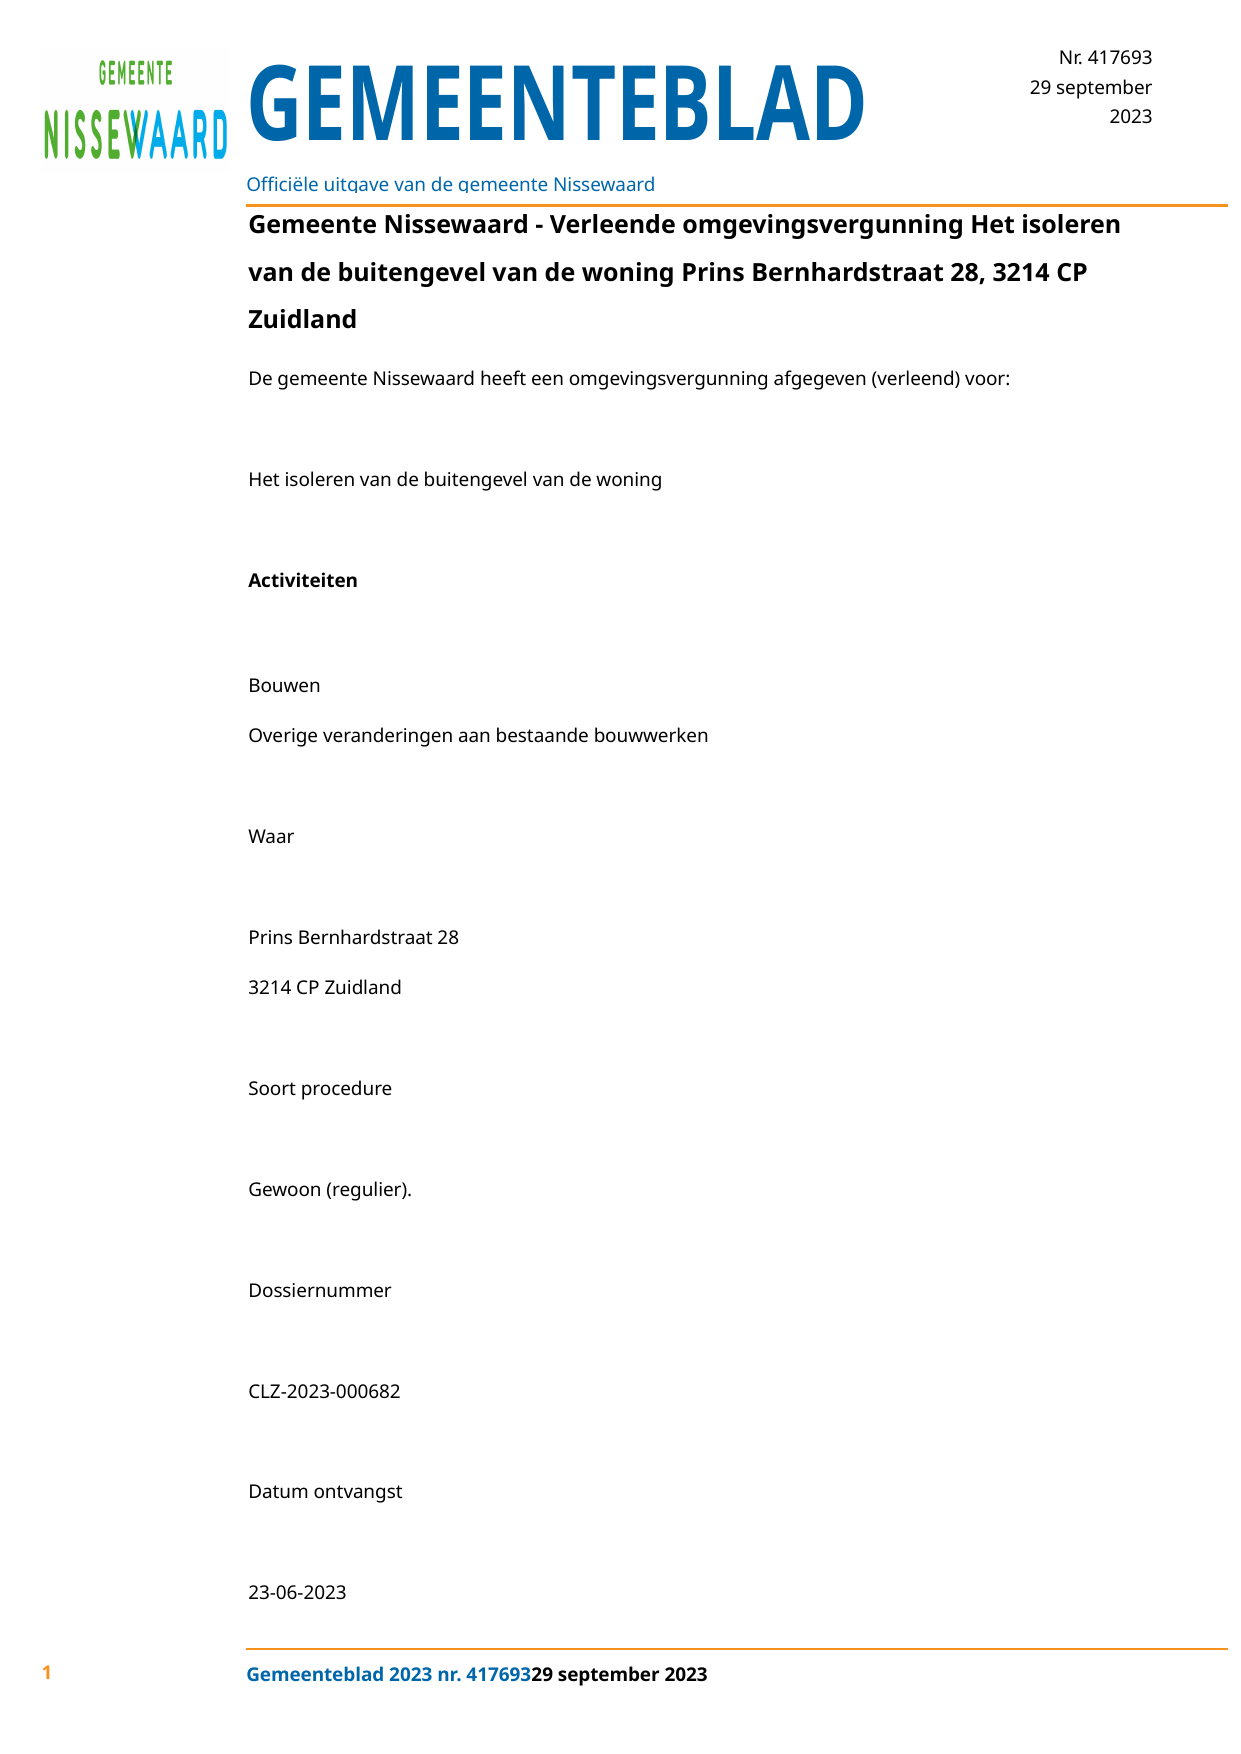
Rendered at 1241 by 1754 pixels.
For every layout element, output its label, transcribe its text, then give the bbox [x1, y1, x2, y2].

text De gemeente Nissewaard heeft een omgevingsvergunning afgegeven (verleend) voor: [248, 366, 1152, 391]
picture [41, 47, 231, 172]
text 23-06-2023 [248, 1579, 1152, 1605]
text Het isoleren van de buitengevel van de woning [248, 466, 1152, 492]
text Prins Bernhardstraat 28 [248, 924, 1152, 950]
text Bouwen [248, 672, 1152, 698]
text Gewoon (regulier). [248, 1176, 1152, 1202]
text ﻿ [248, 618, 1152, 647]
text Waar [248, 823, 1152, 849]
text Datum ontvangst [248, 1479, 1152, 1504]
text Dossiernummer [248, 1277, 1152, 1303]
text Gemeente Nissewaard - Verleende omgevingsvergunning Het isoleren van de buitengevel van de woning Prins Bernhardstraat 28, 3214 CP Zuidland [248, 207, 1152, 336]
text Activiteiten [248, 567, 1152, 593]
text Overige veranderingen aan bestaande bouwwerken [248, 722, 1152, 748]
text Soort procedure [248, 1075, 1152, 1101]
text 3214 CP Zuidland [248, 974, 1152, 1000]
text CLZ-2023-000682 [248, 1378, 1152, 1403]
